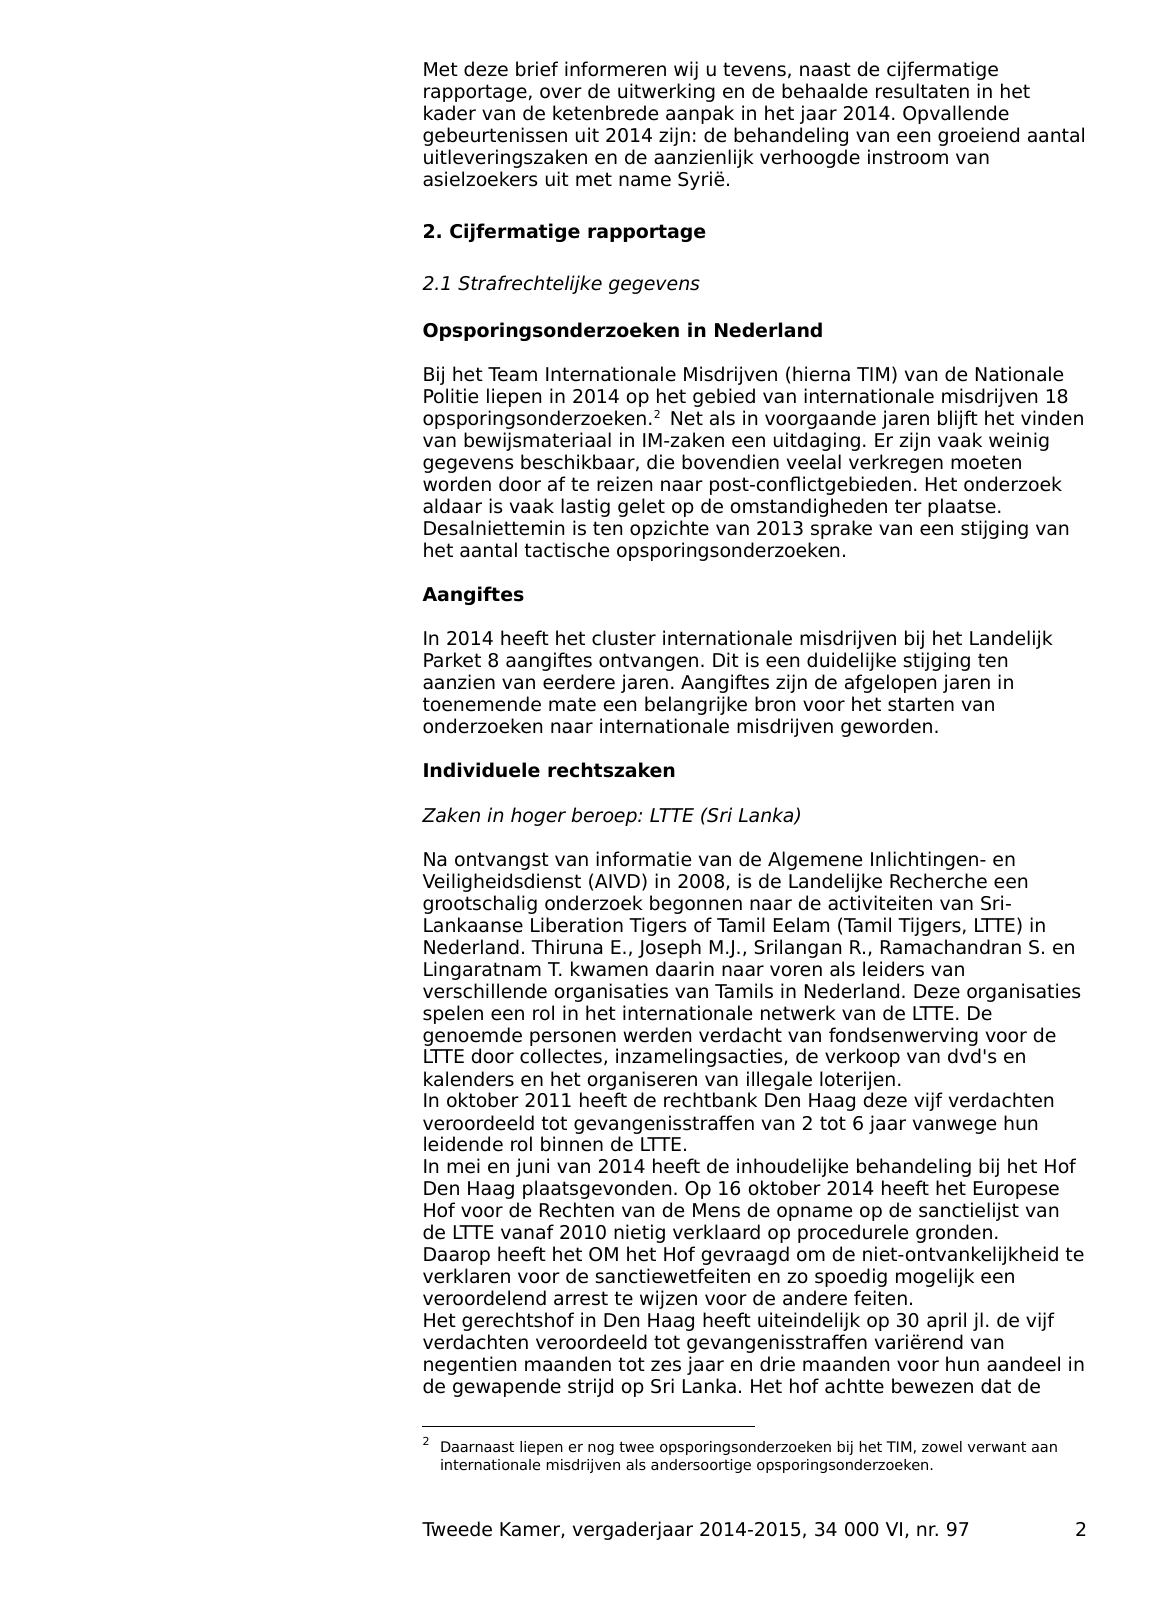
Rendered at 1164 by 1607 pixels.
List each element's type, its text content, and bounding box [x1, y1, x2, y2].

subtitle Individuele rechtszaken [422, 760, 1087, 782]
subtitle 2. Cijfermatige rapportage [422, 221, 1087, 243]
text Bij het Team Internationale Misdrijven (hierna TIM) van de Nationale Politie liepen in 2014 op het gebied van internationale misdrijven 18 opsporingsonderzoeken. Net als in voorgaande jaren blijft het vinden van bewijsmateriaal in IM-zaken een uitdaging. Er zijn vaak weinig gegevens beschikbaar, die bovendien veelal verkregen moeten worden door af te reizen naar post-conflictgebieden. Het onderzoek aldaar is vaak lastig gelet op de omstandigheden ter plaatse. Desalniettemin is ten opzichte van 2013 sprake van een stijging van het aantal tactische opsporingsonderzoeken. [422, 364, 1087, 562]
subtitle Zaken in hoger beroep: LTTE (Sri Lanka) [422, 804, 1087, 826]
text Daarnaast liepen er nog twee opsporingsonderzoeken bij het TIM, zowel verwant aan internationale misdrijven als andersoortige opsporingsonderzoeken. [422, 1435, 1087, 1474]
subtitle Opsporingsonderzoeken in Nederland [422, 320, 1087, 342]
text In mei en juni van 2014 heeft de inhoudelijke behandeling bij het Hof Den Haag plaatsgevonden. Op 16 oktober 2014 heeft het Europese Hof voor de Rechten van de Mens de opname op de sanctielijst van de LTTE vanaf 2010 nietig verklaard op procedurele gronden. [422, 1156, 1087, 1244]
text Met deze brief informeren wij u tevens, naast de cijfermatige rapportage, over de uitwerking en de behaalde resultaten in het kader van de ketenbrede aanpak in het jaar 2014. Opvallende gebeurtenissen uit 2014 zijn: de behandeling van een groeiend aantal uitleveringszaken en de aanzienlijk verhoogde instroom van asielzoekers uit met name Syrië. [422, 59, 1087, 191]
subtitle Aangiftes [422, 584, 1087, 606]
text Daarop heeft het OM het Hof gevraagd om de niet-ontvankelijkheid te verklaren voor de sanctiewetfeiten en zo spoedig mogelijk een veroordelend arrest te wijzen voor de andere feiten. [422, 1244, 1087, 1310]
text Het gerechtshof in Den Haag heeft uiteindelijk op 30 april jl. de vijf verdachten veroordeeld tot gevangenisstraffen variërend van negentien maanden tot zes jaar en drie maanden voor hun aandeel in de gewapende strijd op Sri Lanka. Het hof achtte bewezen dat de [422, 1310, 1087, 1398]
text In oktober 2011 heeft de rechtbank Den Haag deze vijf verdachten veroordeeld tot gevangenisstraffen van 2 tot 6 jaar vanwege hun leidende rol binnen de LTTE. [422, 1090, 1087, 1156]
text Na ontvangst van informatie van de Algemene Inlichtingen- en Veiligheidsdienst (AIVD) in 2008, is de Landelijke Recherche een grootschalig onderzoek begonnen naar de activiteiten van Sri-Lankaanse Liberation Tigers of Tamil Eelam (Tamil Tijgers, LTTE) in Nederland. Thiruna E., Joseph M.J., Srilangan R., Ramachandran S. en Lingaratnam T. kwamen daarin naar voren als leiders van verschillende organisaties van Tamils in Nederland. Deze organisaties spelen een rol in het internationale netwerk van de LTTE. De genoemde personen werden verdacht van fondsenwerving voor de LTTE door collectes, inzamelingsacties, de verkoop van dvd's en kalenders en het organiseren van illegale loterijen. [422, 849, 1087, 1090]
subtitle 2.1 Strafrechtelijke gegevens [422, 273, 1087, 295]
text In 2014 heeft het cluster internationale misdrijven bij het Landelijk Parket 8 aangiftes ontvangen. Dit is een duidelijke stijging ten aanzien van eerdere jaren. Aangiftes zijn de afgelopen jaren in toenemende mate een belangrijke bron voor het starten van onderzoeken naar internationale misdrijven geworden. [422, 628, 1087, 738]
